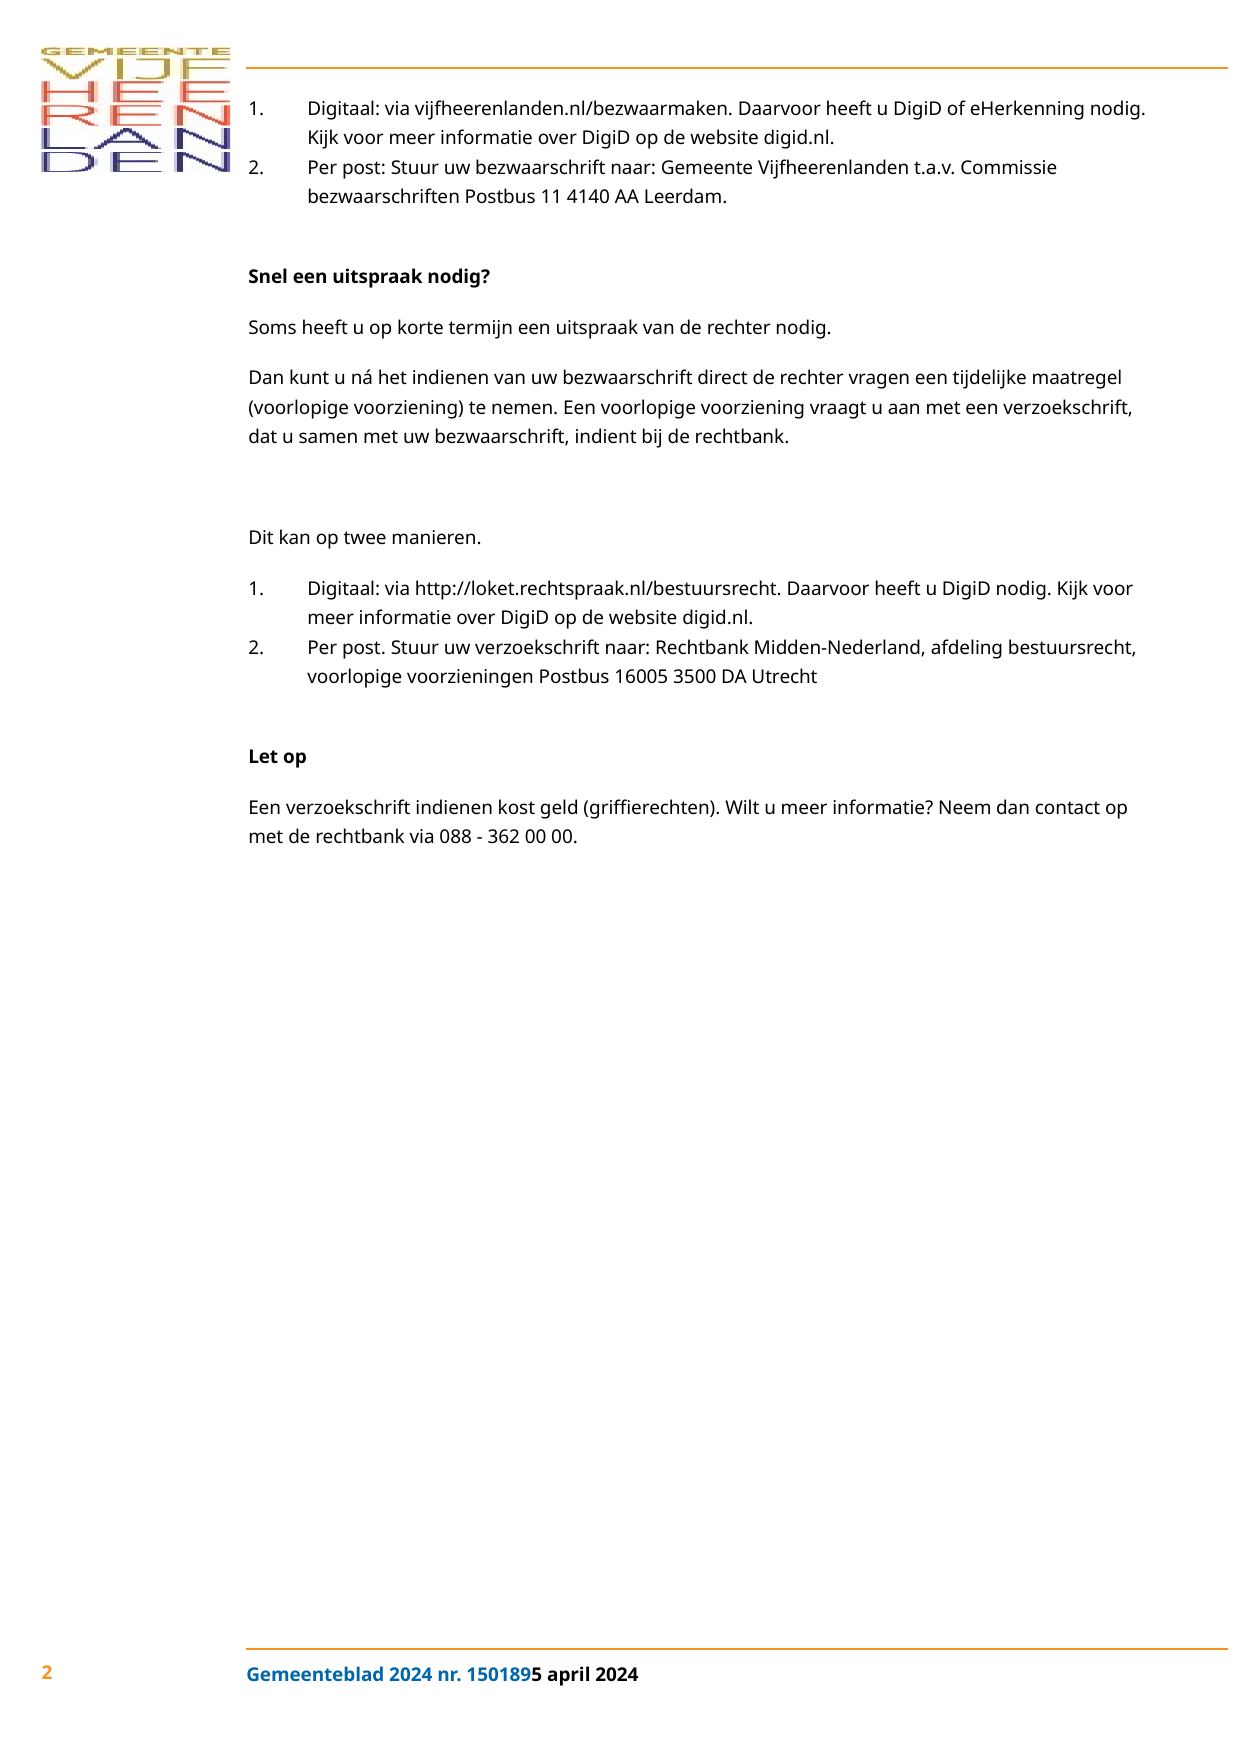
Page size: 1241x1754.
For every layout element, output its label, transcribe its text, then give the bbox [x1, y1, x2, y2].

list Per post. Stuur uw verzoekschrift naar: Rechtbank Midden-Nederland, afdeling bestuursrecht, voorlopige voorzieningen Postbus 16005 3500 DA Utrecht [248, 634, 1152, 689]
text Soms heeft u op korte termijn een uitspraak van de rechter nodig. [248, 314, 1152, 340]
text Dit kan op twee manieren. [248, 524, 1152, 550]
text Let op [248, 743, 1152, 769]
text Een verzoekschrift indienen kost geld (griffierechten). Wilt u meer informatie? Neem dan contact op met de rechtbank via 088 - 362 00 00. [248, 794, 1152, 849]
list Digitaal: via http://loket.rechtspraak.nl/bestuursrecht. Daarvoor heeft u DigiD nodig. Kijk voor meer informatie over DigiD op de website digid.nl. [248, 575, 1152, 630]
list Per post: Stuur uw bezwaarschrift naar: Gemeente Vijfheerenlanden t.a.v. Commissie bezwaarschriften Postbus 11 4140 AA Leerdam. [248, 154, 1152, 209]
text Snel een uitspraak nodig? [248, 263, 1152, 289]
list Digitaal: via vijfheerenlanden.nl/bezwaarmaken. Daarvoor heeft u DigiD of eHerkenning nodig. Kijk voor meer informatie over DigiD op de website digid.nl. [248, 95, 1152, 150]
picture [41, 47, 231, 172]
text Dan kunt u ná het indienen van uw bezwaarschrift direct de rechter vragen een tijdelijke maatregel (voorlopige voorziening) te nemen. Een voorlopige voorziening vraagt u aan met een verzoekschrift, dat u samen met uw bezwaarschrift, indient bij de rechtbank. [248, 364, 1152, 449]
